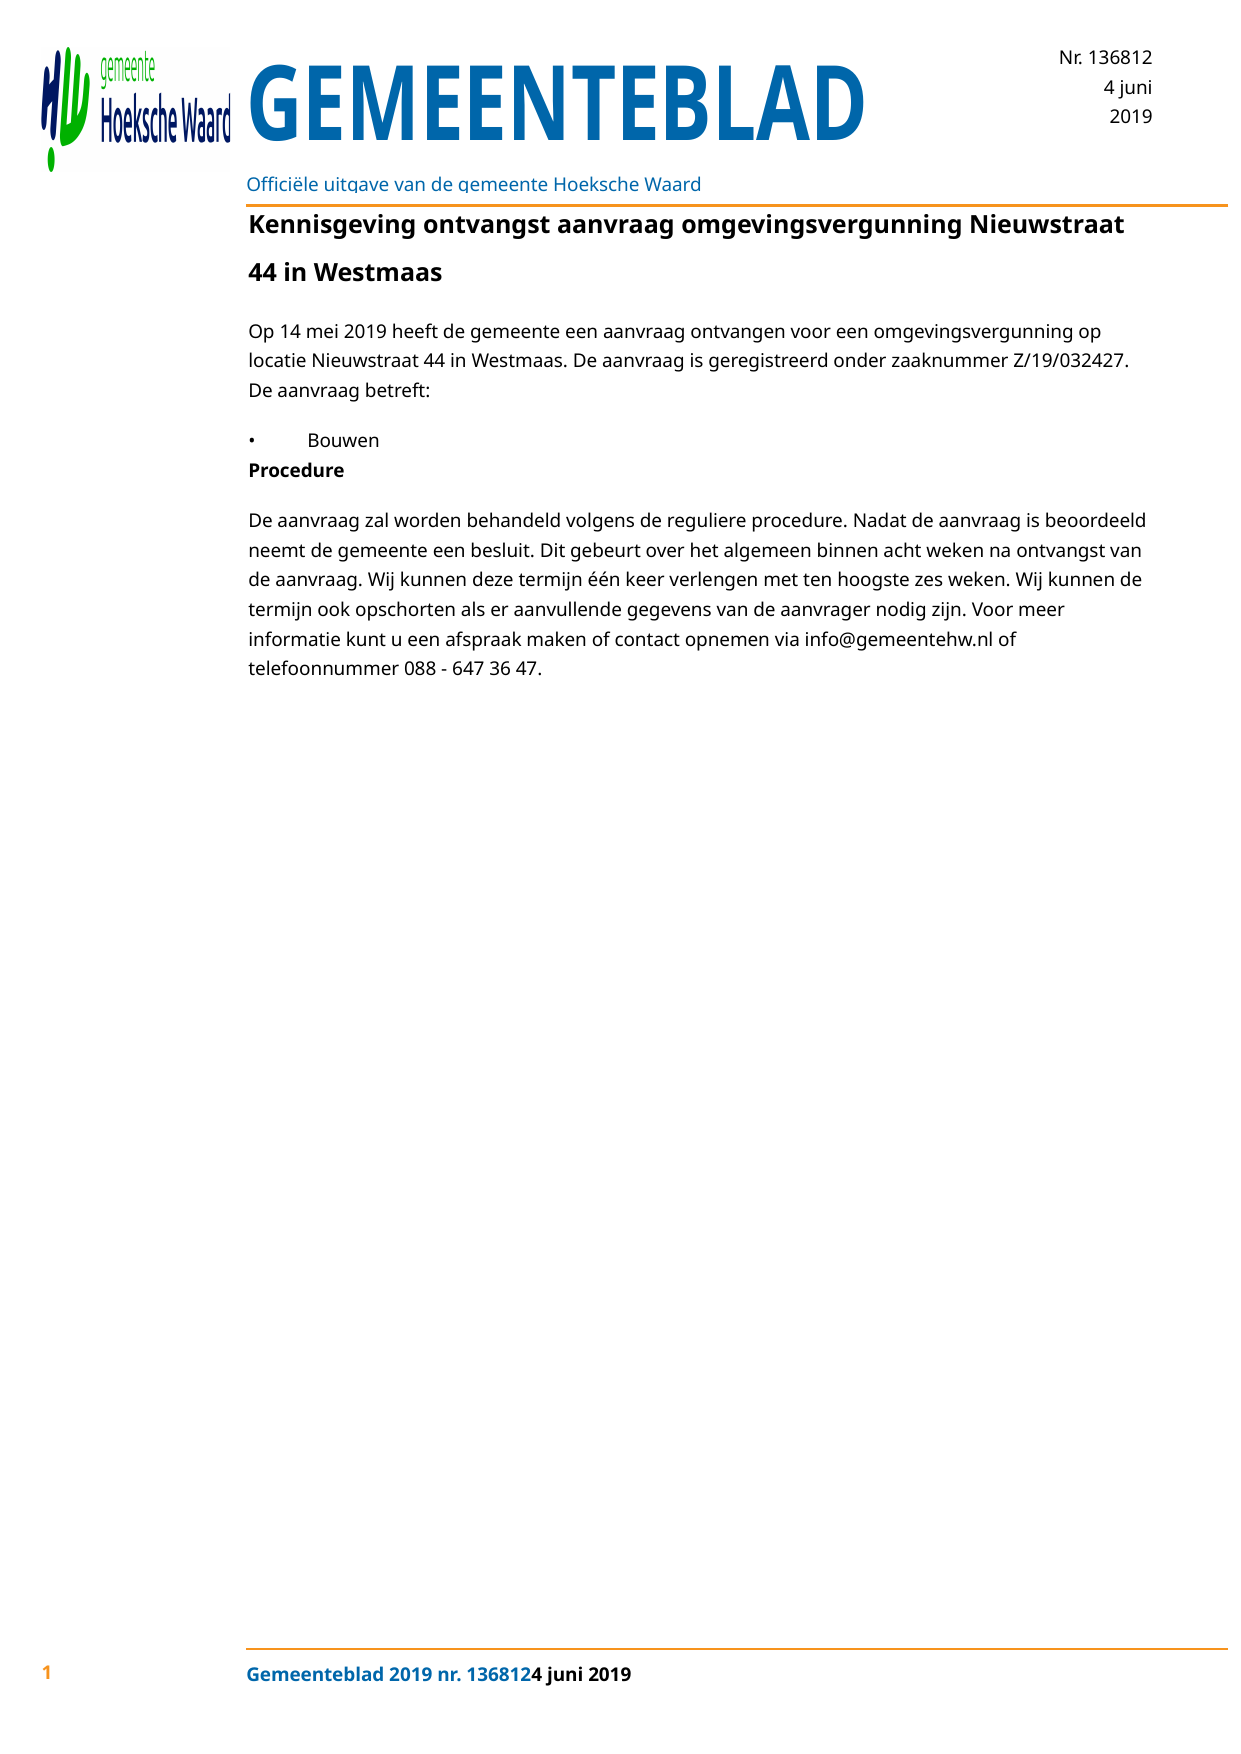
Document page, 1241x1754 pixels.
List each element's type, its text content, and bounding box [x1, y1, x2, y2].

text De aanvraag zal worden behandeld volgens de reguliere procedure. Nadat de aanvraag is beoordeeld neemt de gemeente een besluit. Dit gebeurt over het algemeen binnen acht weken na ontvangst van de aanvraag. Wij kunnen deze termijn één keer verlengen met ten hoogste zes weken. Wij kunnen de termijn ook opschorten als er aanvullende gegevens van de aanvrager nodig zijn. Voor meer informatie kunt u een afspraak maken of contact opnemen via info@gemeentehw.nl of telefoonnummer 088 - 647 36 47. [248, 507, 1152, 681]
picture [41, 47, 231, 172]
text Op 14 mei 2019 heeft de gemeente een aanvraag ontvangen voor een omgevingsvergunning op locatie Nieuwstraat 44 in Westmaas. De aanvraag is geregistreerd onder zaaknummer Z/19/032427. De aanvraag betreft: [248, 318, 1152, 403]
text Kennisgeving ontvangst aanvraag omgevingsvergunning Nieuwstraat 44 in Westmaas [248, 207, 1152, 288]
text Procedure [248, 457, 1152, 483]
list Bouwen [248, 427, 1152, 453]
